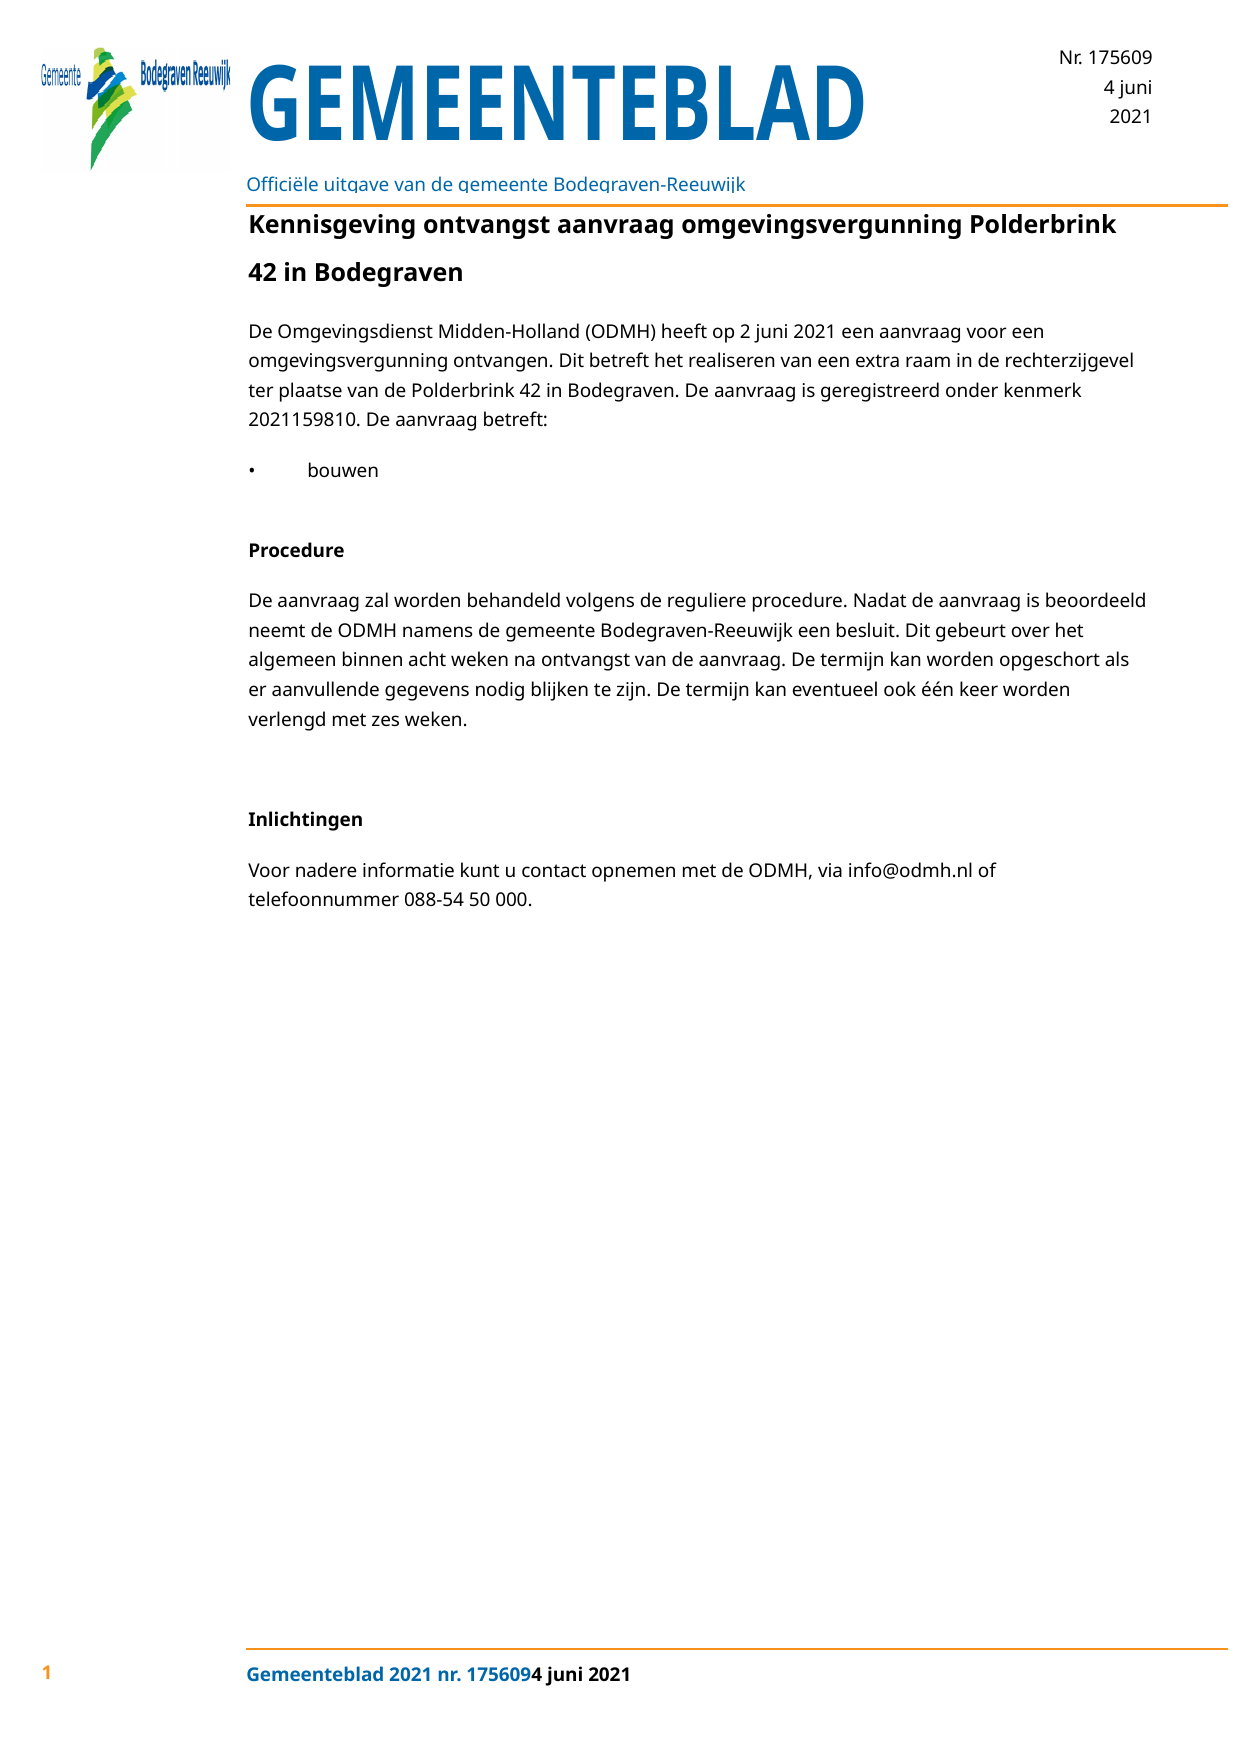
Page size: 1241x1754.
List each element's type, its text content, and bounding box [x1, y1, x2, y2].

text Kennisgeving ontvangst aanvraag omgevingsvergunning Polderbrink 42 in Bodegraven [248, 207, 1152, 288]
text De aanvraag zal worden behandeld volgens de reguliere procedure. Nadat de aanvraag is beoordeeld neemt de ODMH namens de gemeente Bodegraven-Reeuwijk een besluit. Dit gebeurt over het algemeen binnen acht weken na ontvangst van de aanvraag. De termijn kan worden opgeschort als er aanvullende gegevens nodig blijken te zijn. De termijn kan eventueel ook één keer worden verlengd met zes weken. [248, 587, 1152, 732]
text Inlichtingen [248, 807, 1152, 832]
text De Omgevingsdienst Midden-Holland (ODMH) heeft op 2 juni 2021 een aanvraag voor een omgevingsvergunning ontvangen. Dit betreft het realiseren van een extra raam in de rechterzijgevel ter plaatse van de Polderbrink 42 in Bodegraven. De aanvraag is geregistreerd onder kenmerk 2021159810. De aanvraag betreft: [248, 318, 1152, 432]
picture [41, 47, 231, 172]
text Procedure [248, 537, 1152, 563]
text Voor nadere informatie kunt u contact opnemen met de ODMH, via info@odmh.nl of telefoonnummer 088-54 50 000. [248, 857, 1152, 912]
list bouwen [248, 457, 1152, 483]
